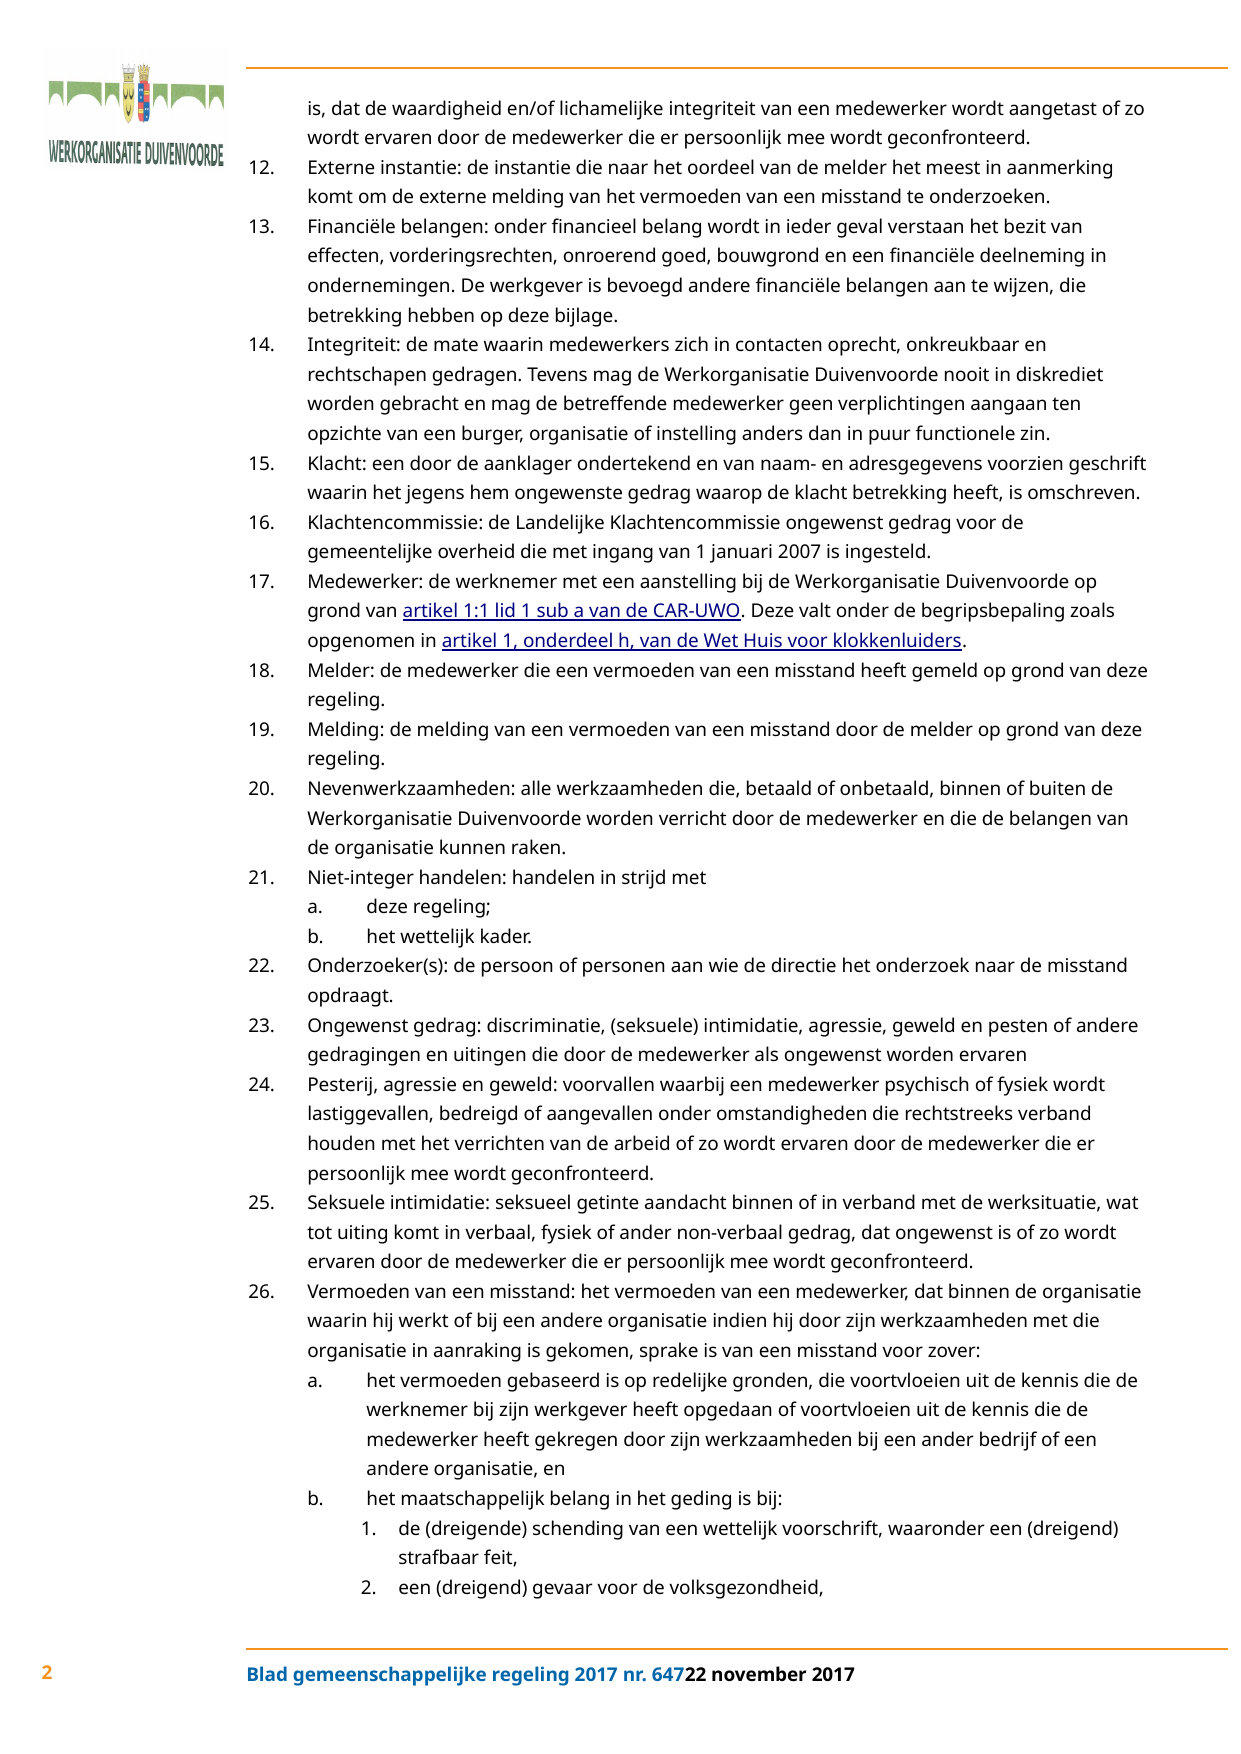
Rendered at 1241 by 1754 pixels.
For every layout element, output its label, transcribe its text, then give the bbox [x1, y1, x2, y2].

list Melder: de medewerker die een vermoeden van een misstand heeft gemeld op grond van deze regeling. [248, 657, 1152, 712]
list Melding: de melding van een vermoeden van een misstand door de melder op grond van deze regeling. [248, 716, 1152, 771]
list een (dreigend) gevaar voor de volksgezondheid, [361, 1574, 1152, 1600]
list het maatschappelijk belang in het geding is bij: [307, 1485, 1152, 1511]
list Vermoeden van een misstand: het vermoeden van een medewerker, dat binnen de organisatie waarin hij werkt of bij een andere organisatie indien hij door zijn werkzaamheden met die organisatie in aanraking is gekomen, sprake is van een misstand voor zover: [248, 1278, 1152, 1363]
list Medewerker: de werknemer met een aanstelling bij de Werkorganisatie Duivenvoorde op grond van artikel 1:1 lid 1 sub a van de CAR-UWO. Deze valt onder de begripsbepaling zoals opgenomen in artikel 1, onderdeel h, van de Wet Huis voor klokkenluiders. [248, 568, 1152, 653]
list Nevenwerkzaamheden: alle werkzaamheden die, betaald of onbetaald, binnen of buiten de Werkorganisatie Duivenvoorde worden verricht door de medewerker en die de belangen van de organisatie kunnen raken. [248, 775, 1152, 860]
picture [41, 47, 231, 172]
list deze regeling; [307, 893, 1152, 919]
list is, dat de waardigheid en/of lichamelijke integriteit van een medewerker wordt aangetast of zo wordt ervaren door de medewerker die er persoonlijk mee wordt geconfronteerd. [248, 95, 1152, 150]
list de (dreigende) schending van een wettelijk voorschrift, waaronder een (dreigend) strafbaar feit, [361, 1515, 1152, 1570]
list het wettelijk kader. [307, 923, 1152, 949]
list Niet-integer handelen: handelen in strijd met [248, 864, 1152, 890]
list Externe instantie: de instantie die naar het oordeel van de melder het meest in aanmerking komt om de externe melding van het vermoeden van een misstand te onderzoeken. [248, 154, 1152, 209]
list het vermoeden gebaseerd is op redelijke gronden, die voortvloeien uit de kennis die de werknemer bij zijn werkgever heeft opgedaan of voortvloeien uit de kennis die de medewerker heeft gekregen door zijn werkzaamheden bij een ander bedrijf of een andere organisatie, en [307, 1367, 1152, 1481]
list Financiële belangen: onder financieel belang wordt in ieder geval verstaan het bezit van effecten, vorderingsrechten, onroerend goed, bouwgrond en een financiële deelneming in ondernemingen. De werkgever is bevoegd andere financiële belangen aan te wijzen, die betrekking hebben op deze bijlage. [248, 213, 1152, 328]
list Integriteit: de mate waarin medewerkers zich in contacten oprecht, onkreukbaar en rechtschapen gedragen. Tevens mag de Werkorganisatie Duivenvoorde nooit in diskrediet worden gebracht en mag de betreffende medewerker geen verplichtingen aangaan ten opzichte van een burger, organisatie of instelling anders dan in puur functionele zin. [248, 331, 1152, 446]
list Onderzoeker(s): de persoon of personen aan wie de directie het onderzoek naar de misstand opdraagt. [248, 953, 1152, 1008]
list Klacht: een door de aanklager ondertekend en van naam- en adresgegevens voorzien geschrift waarin het jegens hem ongewenste gedrag waarop de klacht betrekking heeft, is omschreven. [248, 450, 1152, 505]
list Klachtencommissie: de Landelijke Klachtencommissie ongewenst gedrag voor de gemeentelijke overheid die met ingang van 1 januari 2007 is ingesteld. [248, 509, 1152, 564]
list Seksuele intimidatie: seksueel getinte aandacht binnen of in verband met de werksituatie, wat tot uiting komt in verbaal, fysiek of ander non-verbaal gedrag, dat ongewenst is of zo wordt ervaren door de medewerker die er persoonlijk mee wordt geconfronteerd. [248, 1189, 1152, 1274]
list Ongewenst gedrag: discriminatie, (seksuele) intimidatie, agressie, geweld en pesten of andere gedragingen en uitingen die door de medewerker als ongewenst worden ervaren [248, 1012, 1152, 1067]
list Pesterij, agressie en geweld: voorvallen waarbij een medewerker psychisch of fysiek wordt lastiggevallen, bedreigd of aangevallen onder omstandigheden die rechtstreeks verband houden met het verrichten van de arbeid of zo wordt ervaren door de medewerker die er persoonlijk mee wordt geconfronteerd. [248, 1071, 1152, 1186]
